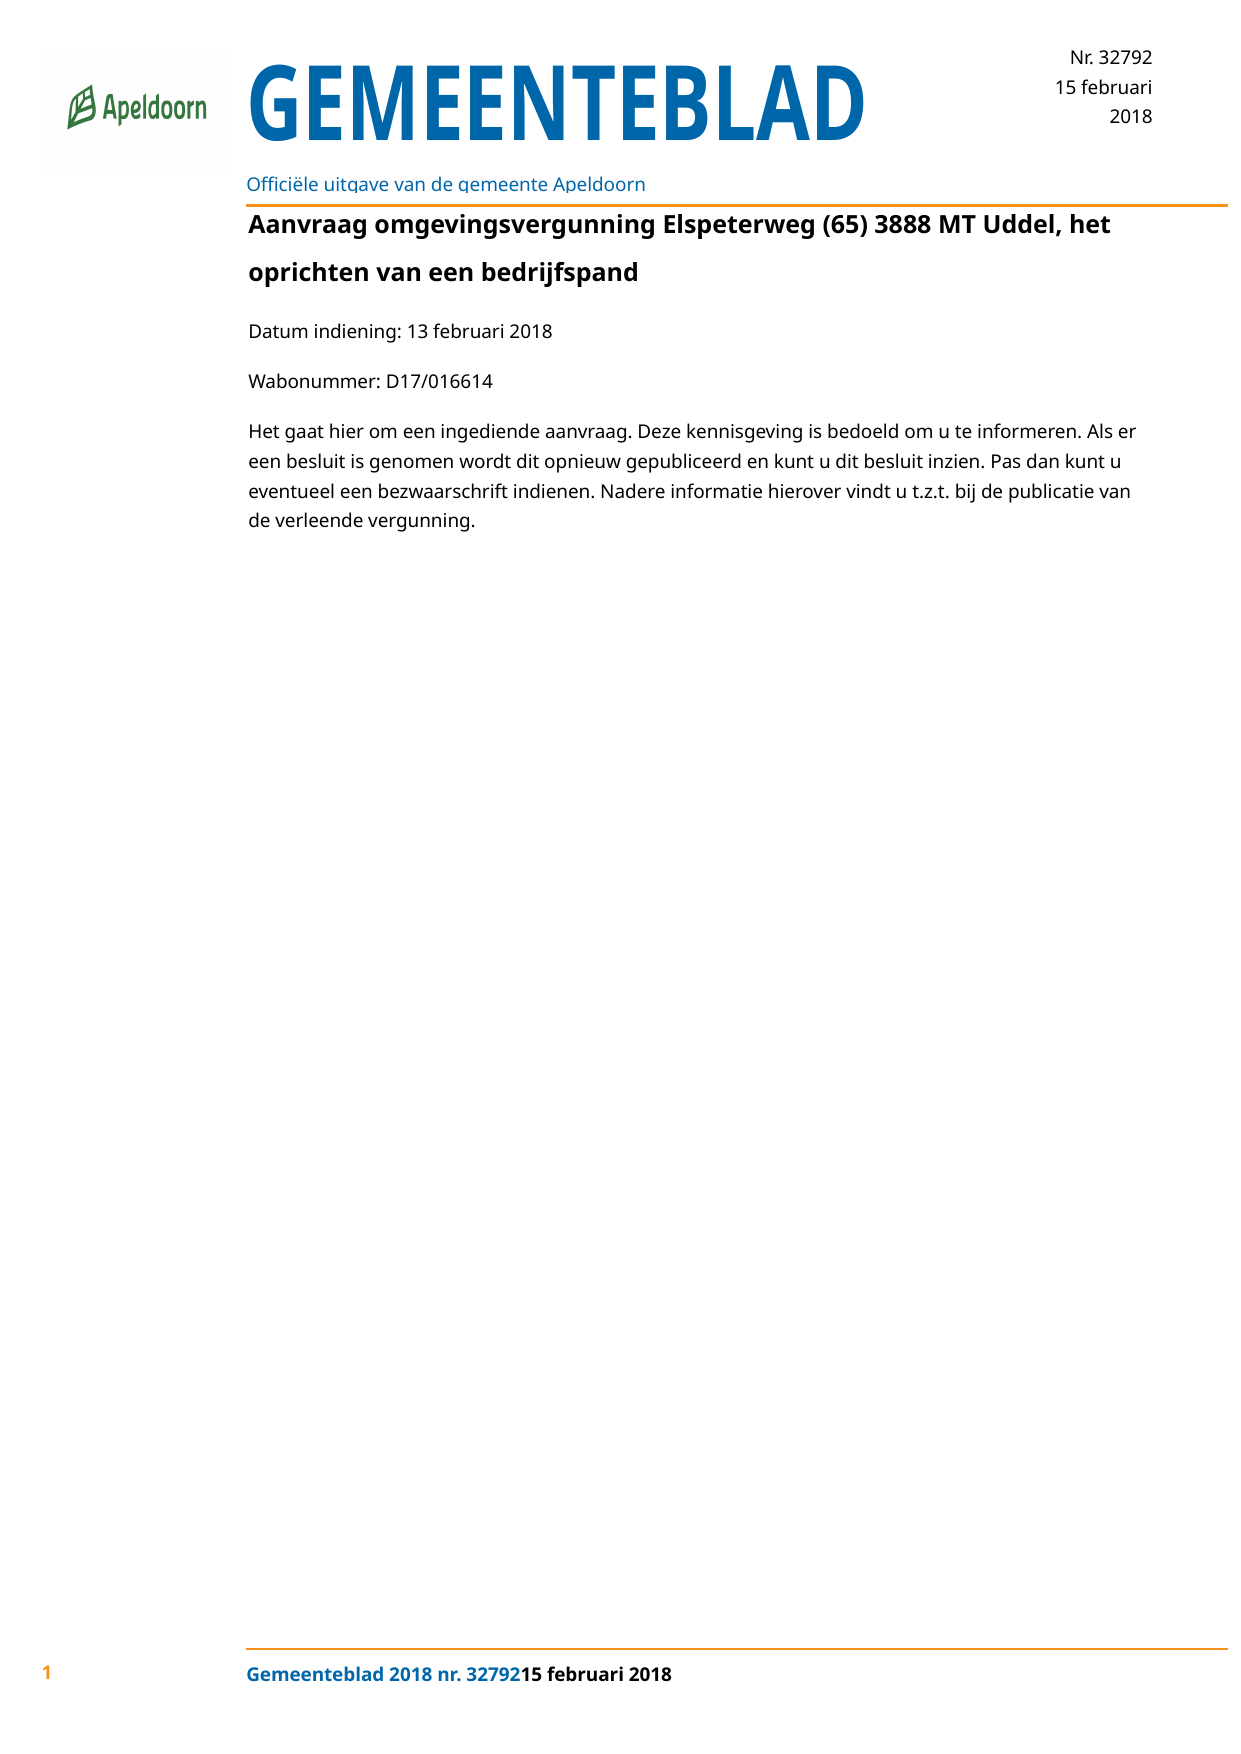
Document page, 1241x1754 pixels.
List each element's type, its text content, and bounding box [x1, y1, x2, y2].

text Datum indiening: 13 februari 2018 [248, 318, 1152, 344]
picture [41, 47, 231, 172]
text Wabonummer: D17/016614 [248, 368, 1152, 394]
text Het gaat hier om een ingediende aanvraag. Deze kennisgeving is bedoeld om u te informeren. Als er een besluit is genomen wordt dit opnieuw gepubliceerd en kunt u dit besluit inzien. Pas dan kunt u eventueel een bezwaarschrift indienen. Nadere informatie hierover vindt u t.z.t. bij de publicatie van de verleende vergunning. [248, 419, 1152, 533]
text Aanvraag omgevingsvergunning Elspeterweg (65) 3888 MT Uddel, het oprichten van een bedrijfspand [248, 207, 1152, 288]
